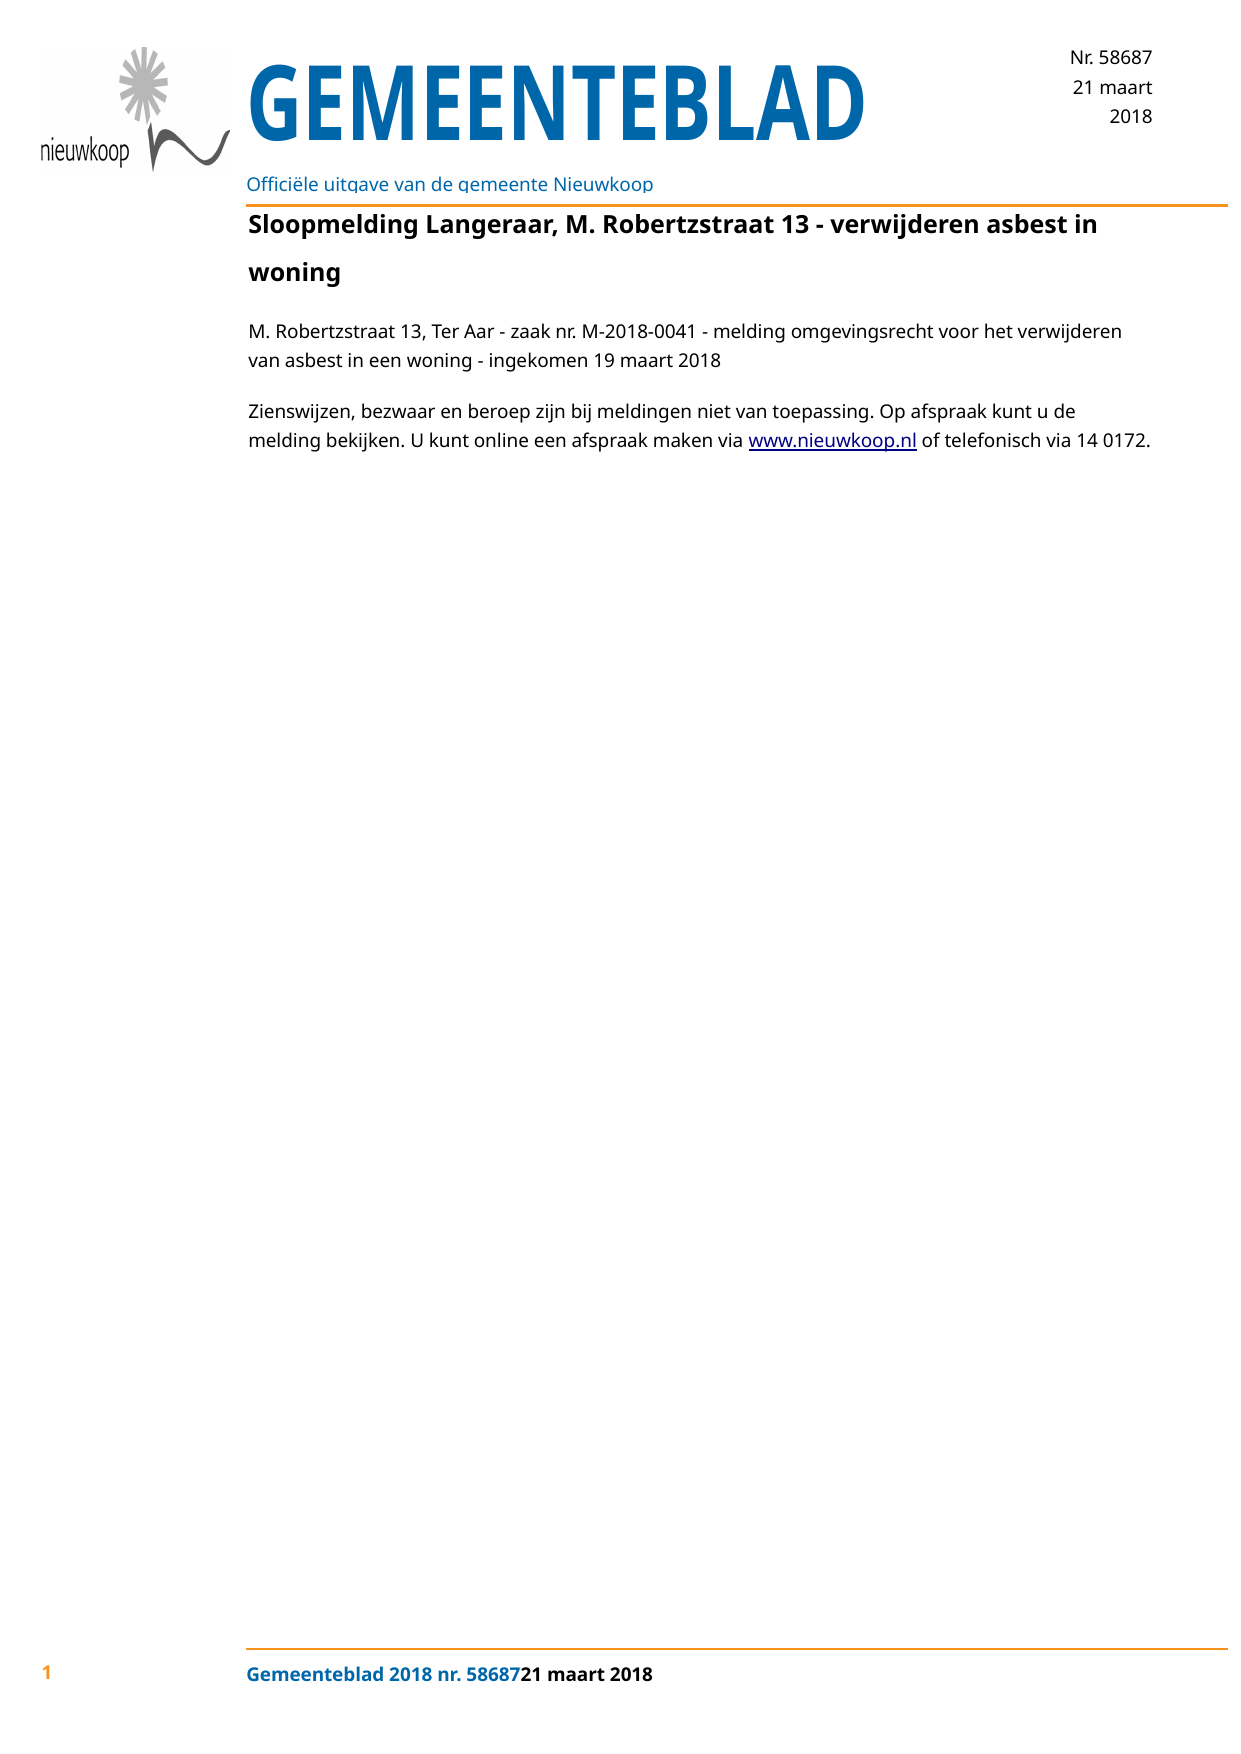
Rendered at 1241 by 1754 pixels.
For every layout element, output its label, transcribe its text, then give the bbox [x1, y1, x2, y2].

picture [41, 47, 231, 172]
text M. Robertzstraat 13, Ter Aar - zaak nr. M-2018-0041 - melding omgevingsrecht voor het verwijderen van asbest in een woning - ingekomen 19 maart 2018 [248, 318, 1152, 373]
text Zienswijzen, bezwaar en beroep zijn bij meldingen niet van toepassing. Op afspraak kunt u de melding bekijken. U kunt online een afspraak maken via www.nieuwkoop.nl of telefonisch via 14 0172. [248, 398, 1152, 453]
text Sloopmelding Langeraar, M. Robertzstraat 13 - verwijderen asbest in woning [248, 207, 1152, 288]
